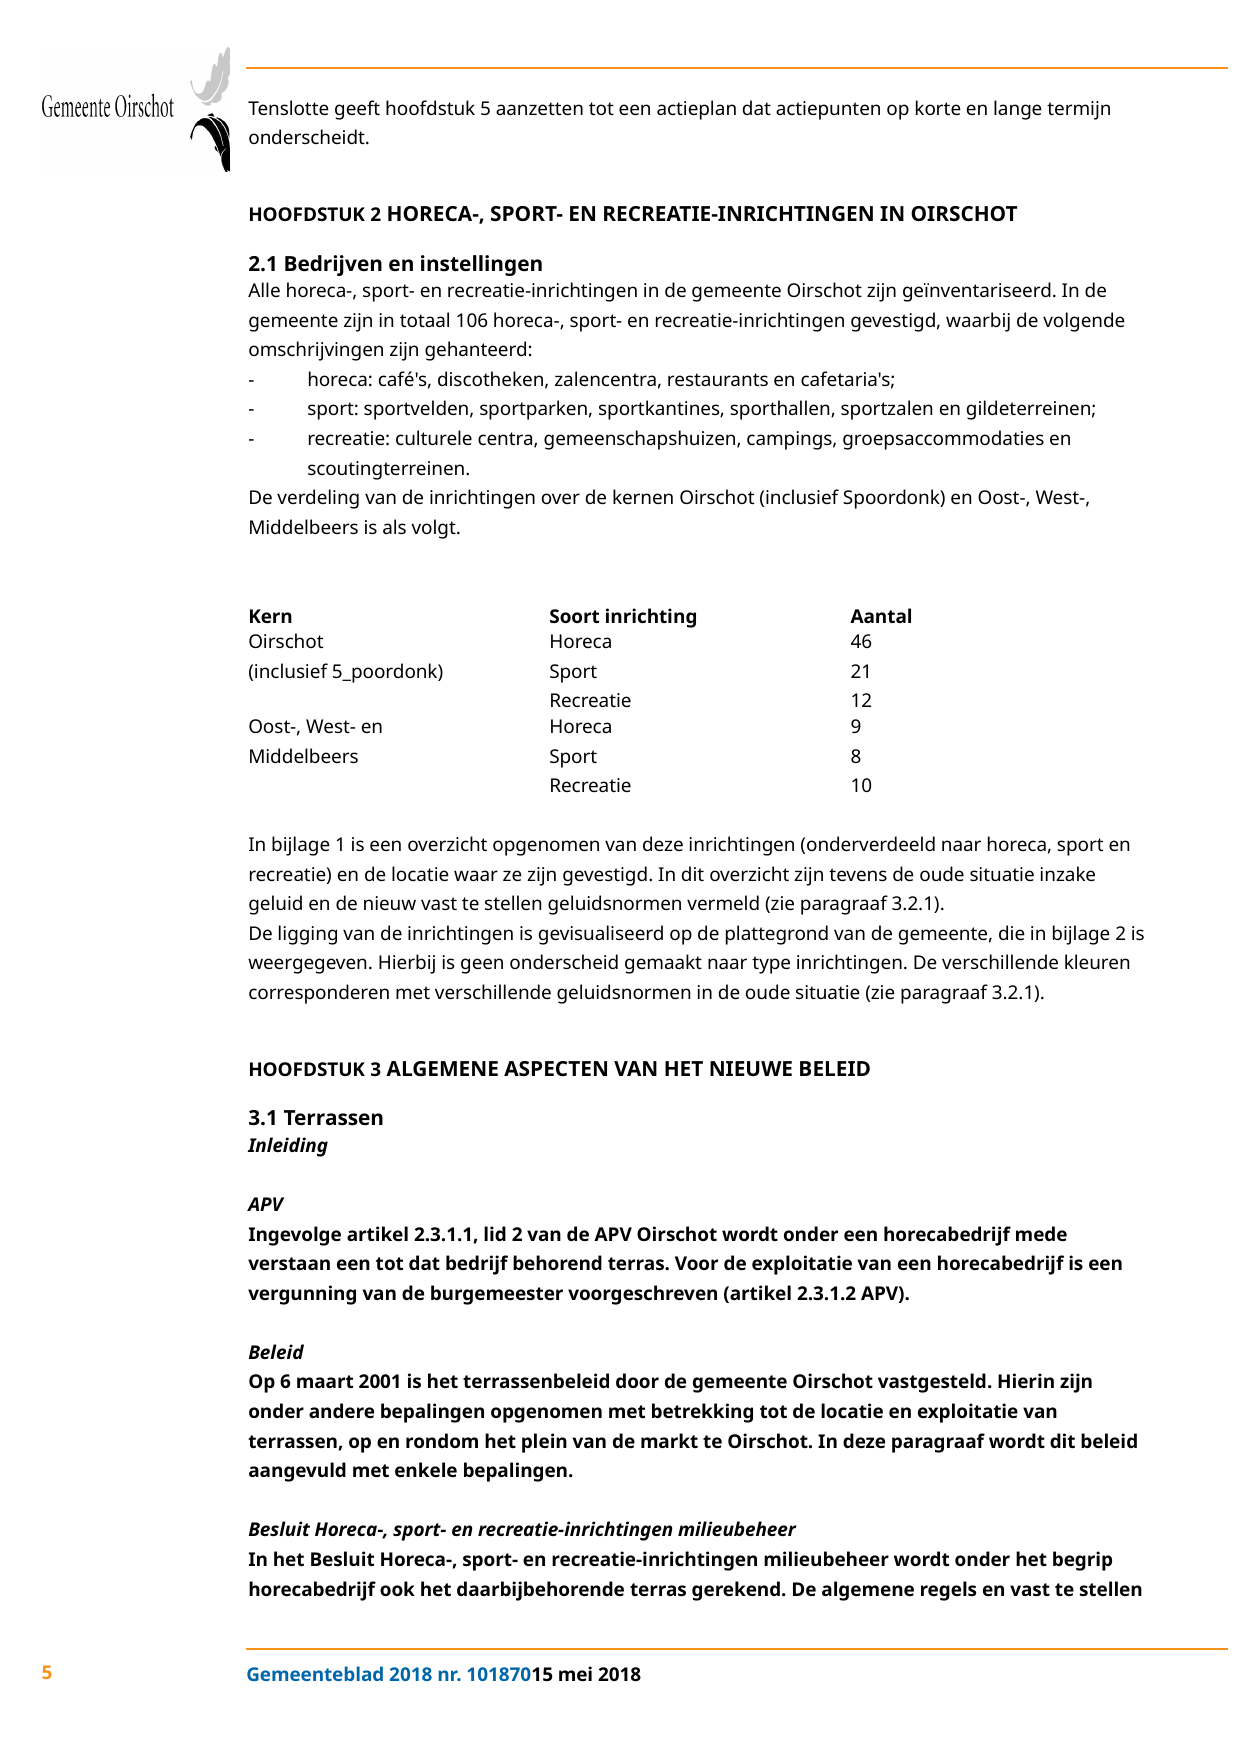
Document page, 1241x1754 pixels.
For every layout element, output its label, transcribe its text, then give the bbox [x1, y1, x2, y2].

text Op 6 maart 2001 is het terrassenbeleid door de gemeente Oirschot vastgesteld. Hierin zijn onder andere bepalingen opgenomen met betrekking tot de locatie en exploitatie van terrassen, op en rondom het plein van de markt te Oirschot. In deze paragraaf wordt dit beleid aangevuld met enkele bepalingen. [248, 1369, 1152, 1483]
text 3.1 Terrassen [248, 1103, 1152, 1132]
text De verdeling van de inrichtingen over de kernen Oirschot (inclusief Spoordonk) en Oost-, West-, Middelbeers is als volgt. [248, 484, 1152, 540]
table_cell Horeca Sport Recreatie [549, 714, 850, 798]
text Beleid [248, 1339, 1152, 1365]
text APV [248, 1191, 1152, 1217]
table_cell 9 8 10 [850, 714, 1152, 798]
text 2.1 Bedrijven en instellingen [248, 249, 1152, 277]
text In bijlage 1 is een overzicht opgenomen van deze inrichtingen (onderverdeeld naar horeca, sport en recreatie) en de locatie waar ze zijn gevestigd. In dit overzicht zijn tevens de oude situatie inzake geluid en de nieuw vast te stellen geluidsnormen vermeld (zie paragraaf 3.2.1). [248, 831, 1152, 916]
text HOOFDSTUK 2 HORECA-, SPORT- EN RECREATIE-INRICHTINGEN IN OIRSCHOT [248, 199, 1152, 228]
list sport: sportvelden, sportparken, sportkantines, sporthallen, sportzalen en gildeterreinen; [248, 396, 1152, 421]
text Alle horeca-, sport- en recreatie-inrichtingen in de gemeente Oirschot zijn geïnventariseerd. In de gemeente zijn in totaal 106 horeca-, sport- en recreatie-inrichtingen gevestigd, waarbij de volgende omschrijvingen zijn gehanteerd: [248, 277, 1152, 362]
text Inleiding [248, 1132, 1152, 1158]
text Besluit Horeca-, sport- en recreatie-inrichtingen milieubeheer [248, 1517, 1152, 1542]
table_cell 46 21 12 [850, 629, 1152, 713]
table_cell Horeca Sport Recreatie [549, 629, 850, 713]
text In het Besluit Horeca-, sport- en recreatie-inrichtingen milieubeheer wordt onder het begrip horecabedrijf ook het daarbijbehorende terras gerekend. De algemene regels en vast te stellen [248, 1546, 1152, 1601]
picture [41, 47, 231, 172]
table_cell Oirschot (inclusief 5_poordonk) [248, 629, 549, 713]
table_header Soort inrichting [549, 603, 850, 628]
text Tenslotte geeft hoofdstuk 5 aanzetten tot een actieplan dat actiepunten op korte en lange termijn onderscheidt. [248, 95, 1152, 150]
text Ingevolge artikel 2.3.1.1, lid 2 van de APV Oirschot wordt onder een horecabedrijf mede verstaan een tot dat bedrijf behorend terras. Voor de exploitatie van een horecabedrijf is een vergunning van de burgemeester voorgeschreven (artikel 2.3.1.2 APV). [248, 1221, 1152, 1306]
text De ligging van de inrichtingen is gevisualiseerd op de plattegrond van de gemeente, die in bijlage 2 is weergegeven. Hierbij is geen onderscheid gemaakt naar type inrichtingen. De verschillende kleuren corresponderen met verschillende geluidsnormen in de oude situatie (zie paragraaf 3.2.1). [248, 920, 1152, 1005]
table_cell Oost-, West- en Middelbeers [248, 714, 549, 798]
list horeca: café's, discotheken, zalencentra, restaurants en cafetaria's; [248, 366, 1152, 392]
text HOOFDSTUK 3 ALGEMENE ASPECTEN VAN HET NIEUWE BELEID [248, 1054, 1152, 1083]
table_header Aantal [850, 603, 1152, 628]
table_header Kern [248, 603, 549, 628]
list recreatie: culturele centra, gemeenschapshuizen, campings, groepsaccommodaties en scoutingterreinen. [248, 425, 1152, 481]
